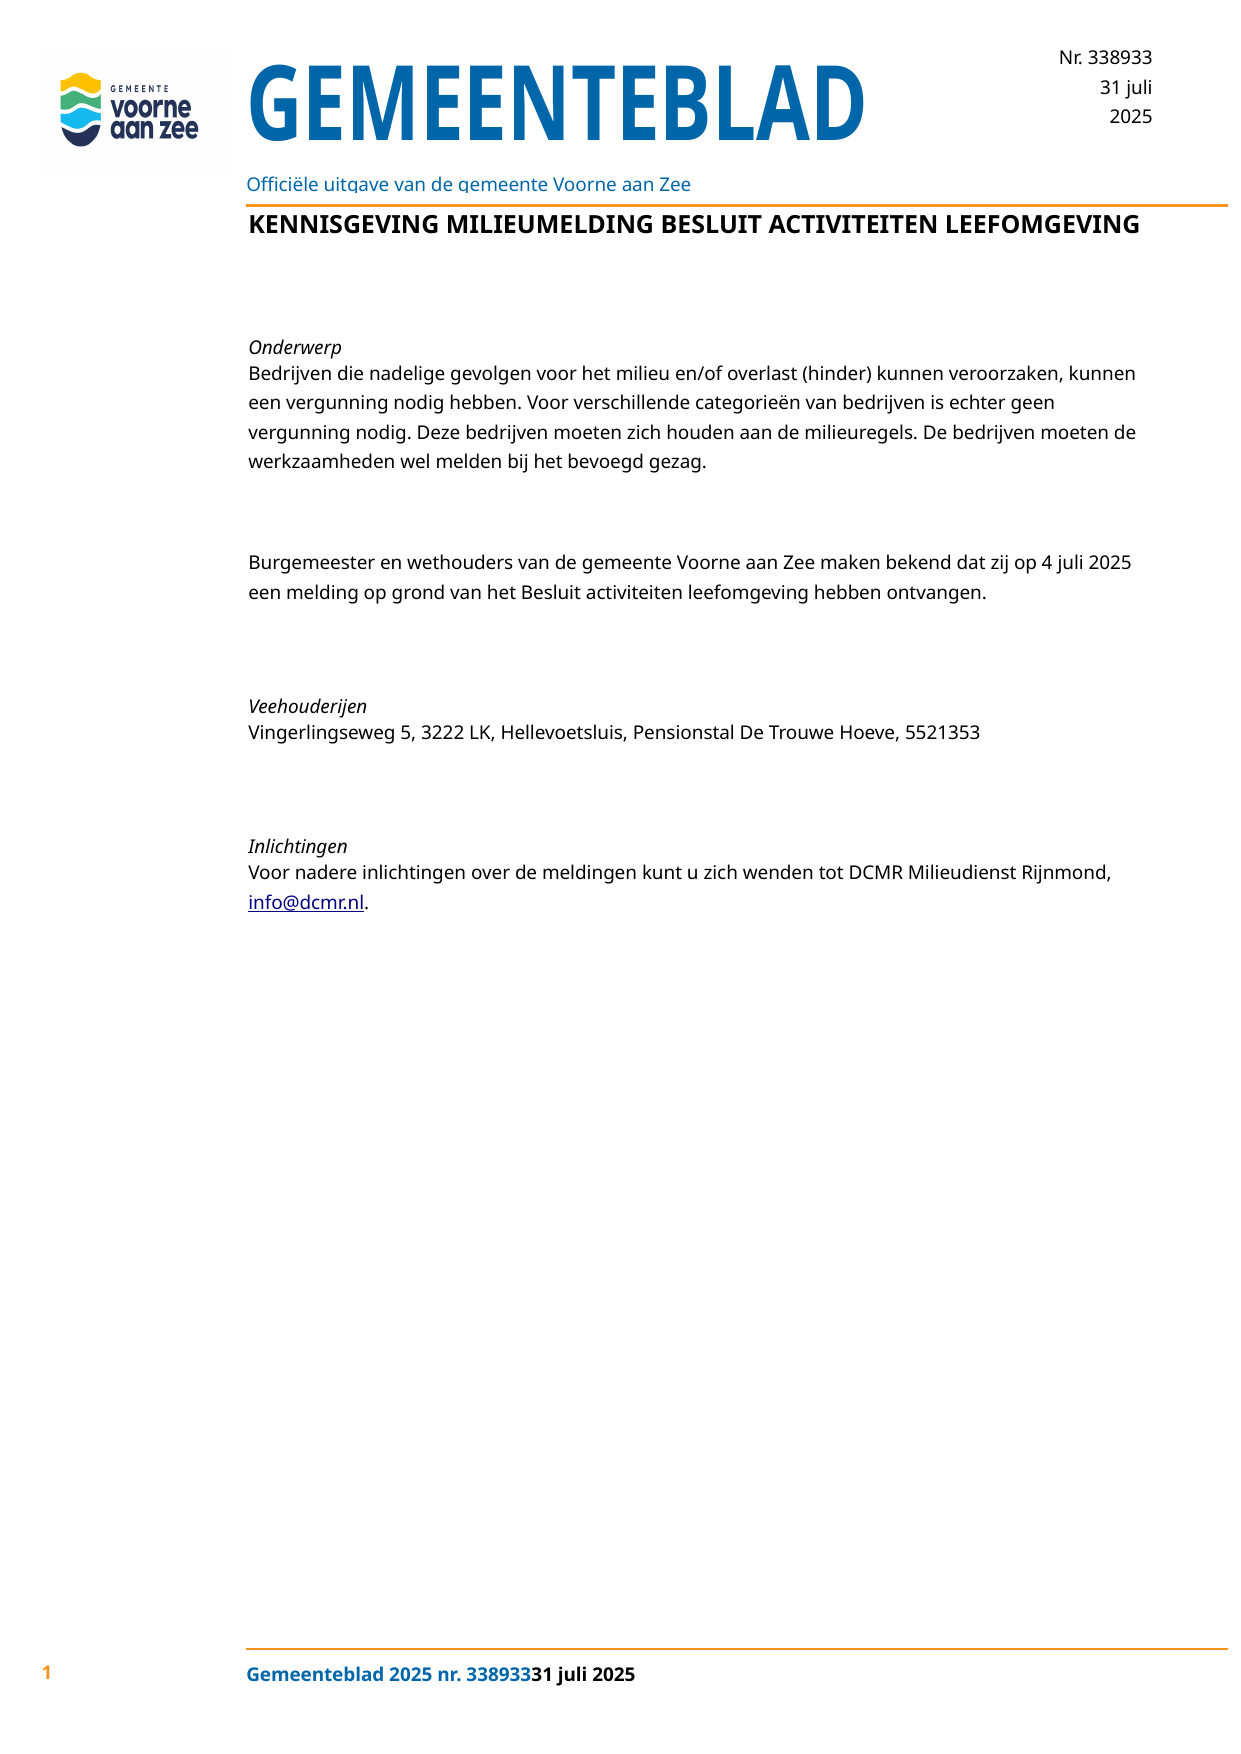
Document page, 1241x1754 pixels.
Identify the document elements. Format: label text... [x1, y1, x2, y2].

text Veehouderijen [248, 693, 1152, 719]
text Inlichtingen [248, 834, 1152, 859]
text Vingerlingseweg 5, 3222 LK, Hellevoetsluis, Pensionstal De Trouwe Hoeve, 5521353 [248, 719, 1152, 745]
text Burgemeester en wethouders van de gemeente Voorne aan Zee maken bekend dat zij op 4 juli 2025 een melding op grond van het Besluit activiteiten leefomgeving hebben ontvangen. [248, 549, 1152, 605]
text Voor nadere inlichtingen over de meldingen kunt u zich wenden tot DCMR Milieudienst Rijnmond, info@dcmr.nl. [248, 859, 1152, 915]
text Onderwerp [248, 334, 1152, 360]
text Bedrijven die nadelige gevolgen voor het milieu en/of overlast (hinder) kunnen veroorzaken, kunnen een vergunning nodig hebben. Voor verschillende categorieën van bedrijven is echter geen vergunning nodig. Deze bedrijven moeten zich houden aan de milieuregels. De bedrijven moeten de werkzaamheden wel melden bij het bevoegd gezag. [248, 360, 1152, 474]
text KENNISGEVING MILIEUMELDING BESLUIT ACTIVITEITEN LEEFOMGEVING [248, 207, 1152, 241]
picture [41, 47, 231, 172]
